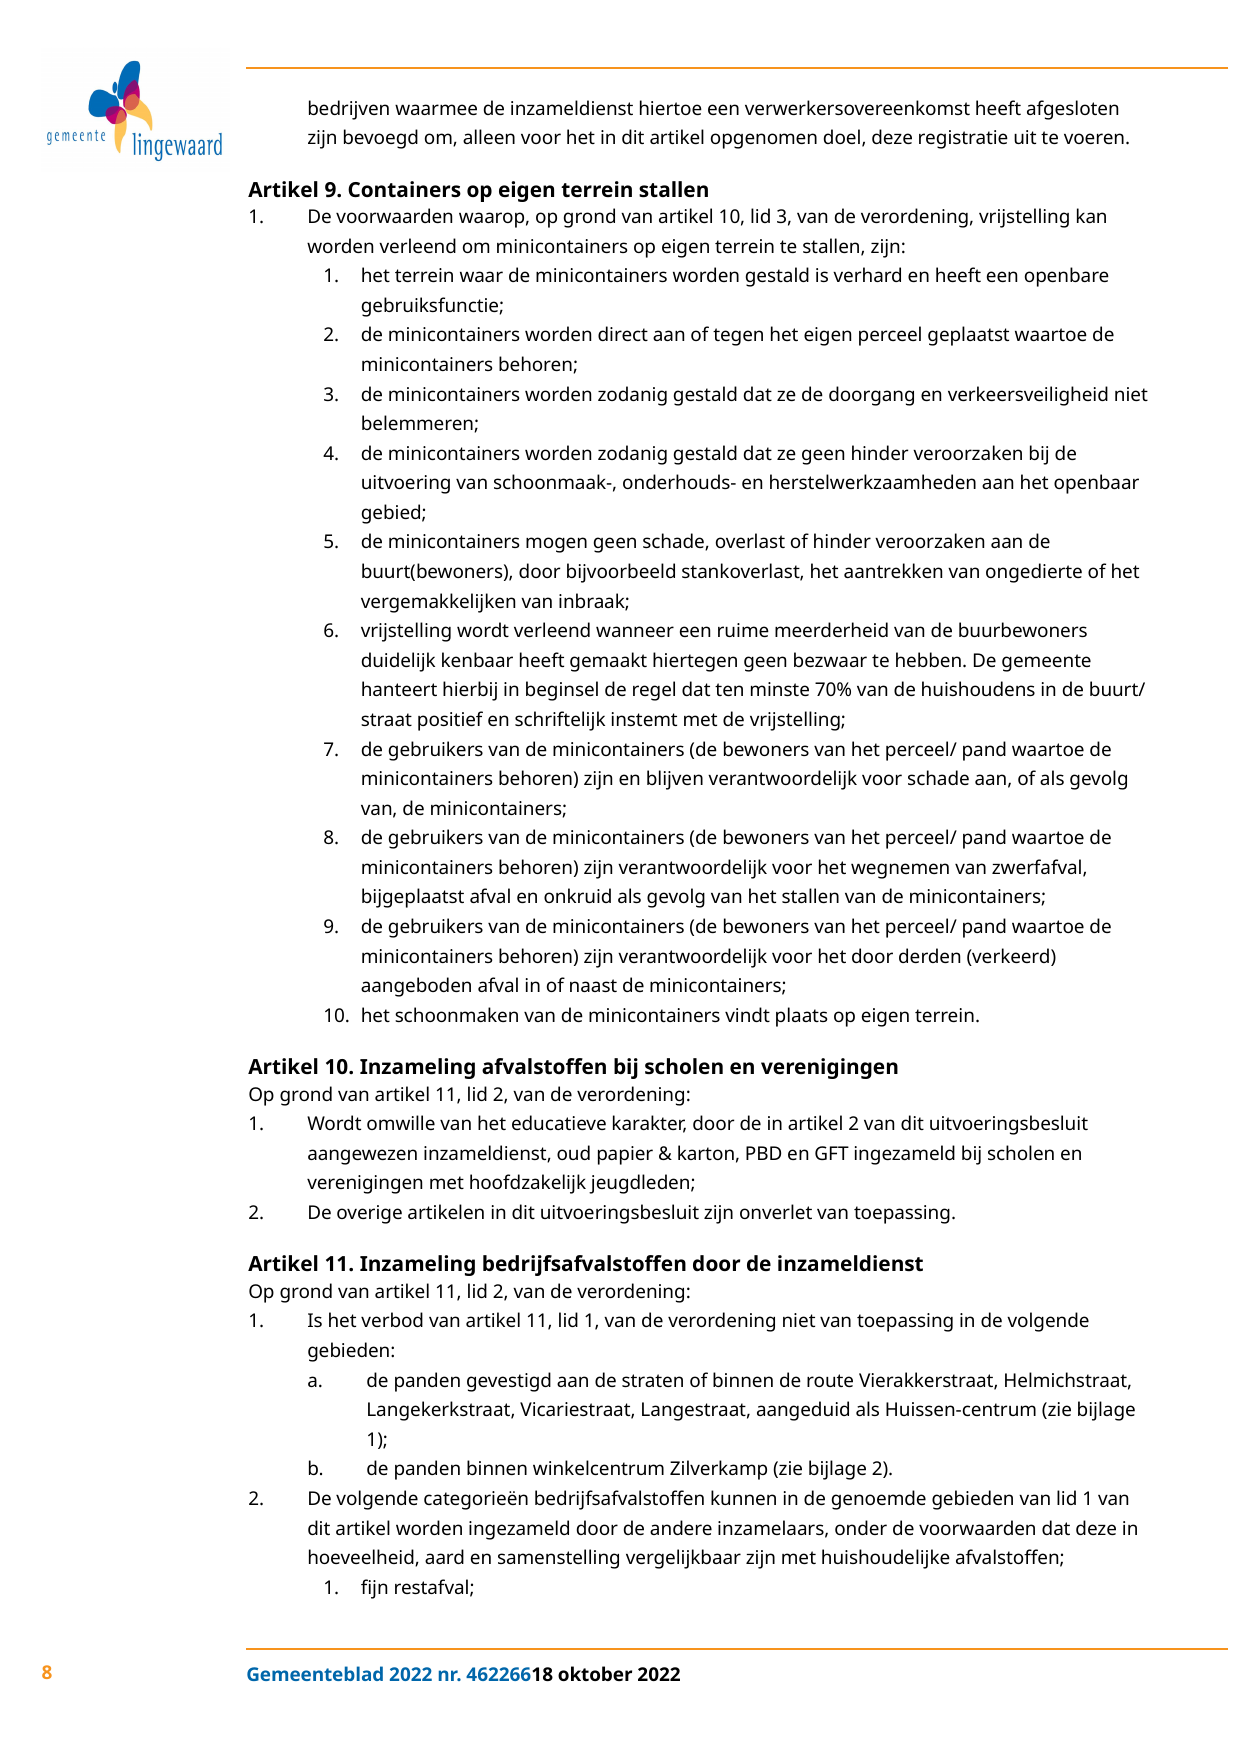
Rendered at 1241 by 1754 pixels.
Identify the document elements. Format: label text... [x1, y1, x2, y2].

text Op grond van artikel 11, lid 2, van de verordening: [248, 1081, 1152, 1107]
list De voorwaarden waarop, op grond van artikel 10, lid 3, van de verordening, vrijstelling kan worden verleend om minicontainers op eigen terrein te stallen, zijn: [248, 203, 1152, 258]
list bedrijven waarmee de inzameldienst hiertoe een verwerkersovereenkomst heeft afgesloten zijn bevoegd om, alleen voor het in dit artikel opgenomen doel, deze registratie uit te voeren. [248, 95, 1152, 150]
list het terrein waar de minicontainers worden gestald is verhard en heeft een openbare gebruiksfunctie; [323, 262, 1152, 318]
list Wordt omwille van het educatieve karakter, door de in artikel 2 van dit uitvoeringsbesluit aangewezen inzameldienst, oud papier & karton, PBD en GFT ingezameld bij scholen en verenigingen met hoofdzakelijk jeugdleden; [248, 1110, 1152, 1195]
list de gebruikers van de minicontainers (de bewoners van het perceel/ pand waartoe de minicontainers behoren) zijn verantwoordelijk voor het wegnemen van zwerfafval, bijgeplaatst afval en onkruid als gevolg van het stallen van de minicontainers; [323, 824, 1152, 909]
list de panden binnen winkelcentrum Zilverkamp (zie bijlage 2). [307, 1456, 1152, 1481]
list de gebruikers van de minicontainers (de bewoners van het perceel/ pand waartoe de minicontainers behoren) zijn en blijven verantwoordelijk voor schade aan, of als gevolg van, de minicontainers; [323, 736, 1152, 821]
list de gebruikers van de minicontainers (de bewoners van het perceel/ pand waartoe de minicontainers behoren) zijn verantwoordelijk voor het door derden (verkeerd) aangeboden afval in of naast de minicontainers; [323, 913, 1152, 998]
list fijn restafval; [323, 1574, 1152, 1599]
list de panden gevestigd aan de straten of binnen de route Vierakkerstraat, Helmichstraat, Langekerkstraat, Vicariestraat, Langestraat, aangeduid als Huissen-centrum (zie bijlage 1); [307, 1367, 1152, 1452]
list vrijstelling wordt verleend wanneer een ruime meerderheid van de buurbewoners duidelijk kenbaar heeft gemaakt hiertegen geen bezwaar te hebben. De gemeente hanteert hierbij in beginsel de regel dat ten minste 70% van de huishoudens in de buurt/ straat positief en schriftelijk instemt met de vrijstelling; [323, 617, 1152, 732]
picture [41, 47, 231, 172]
list De overige artikelen in dit uitvoeringsbesluit zijn onverlet van toepassing. [248, 1199, 1152, 1225]
list de minicontainers mogen geen schade, overlast of hinder veroorzaken aan de buurt(bewoners), door bijvoorbeeld stankoverlast, het aantrekken van ongedierte of het vergemakkelijken van inbraak; [323, 529, 1152, 613]
text Artikel 10. Inzameling afvalstoffen bij scholen en verenigingen [248, 1052, 1152, 1081]
list de minicontainers worden zodanig gestald dat ze geen hinder veroorzaken bij de uitvoering van schoonmaak-, onderhouds- en herstelwerkzaamheden aan het openbaar gebied; [323, 440, 1152, 525]
list het schoonmaken van de minicontainers vindt plaats op eigen terrein. [323, 1002, 1152, 1028]
list de minicontainers worden zodanig gestald dat ze de doorgang en verkeersveiligheid niet belemmeren; [323, 381, 1152, 436]
text Artikel 11. Inzameling bedrijfsafvalstoffen door de inzameldienst [248, 1249, 1152, 1278]
list De volgende categorieën bedrijfsafvalstoffen kunnen in de genoemde gebieden van lid 1 van dit artikel worden ingezameld door de andere inzamelaars, onder de voorwaarden dat deze in hoeveelheid, aard en samenstelling vergelijkbaar zijn met huishoudelijke afvalstoffen; [248, 1485, 1152, 1570]
text Op grond van artikel 11, lid 2, van de verordening: [248, 1278, 1152, 1304]
list de minicontainers worden direct aan of tegen het eigen perceel geplaatst waartoe de minicontainers behoren; [323, 322, 1152, 377]
list Is het verbod van artikel 11, lid 1, van de verordening niet van toepassing in de volgende gebieden: [248, 1308, 1152, 1363]
text Artikel 9. Containers op eigen terrein stallen [248, 175, 1152, 203]
